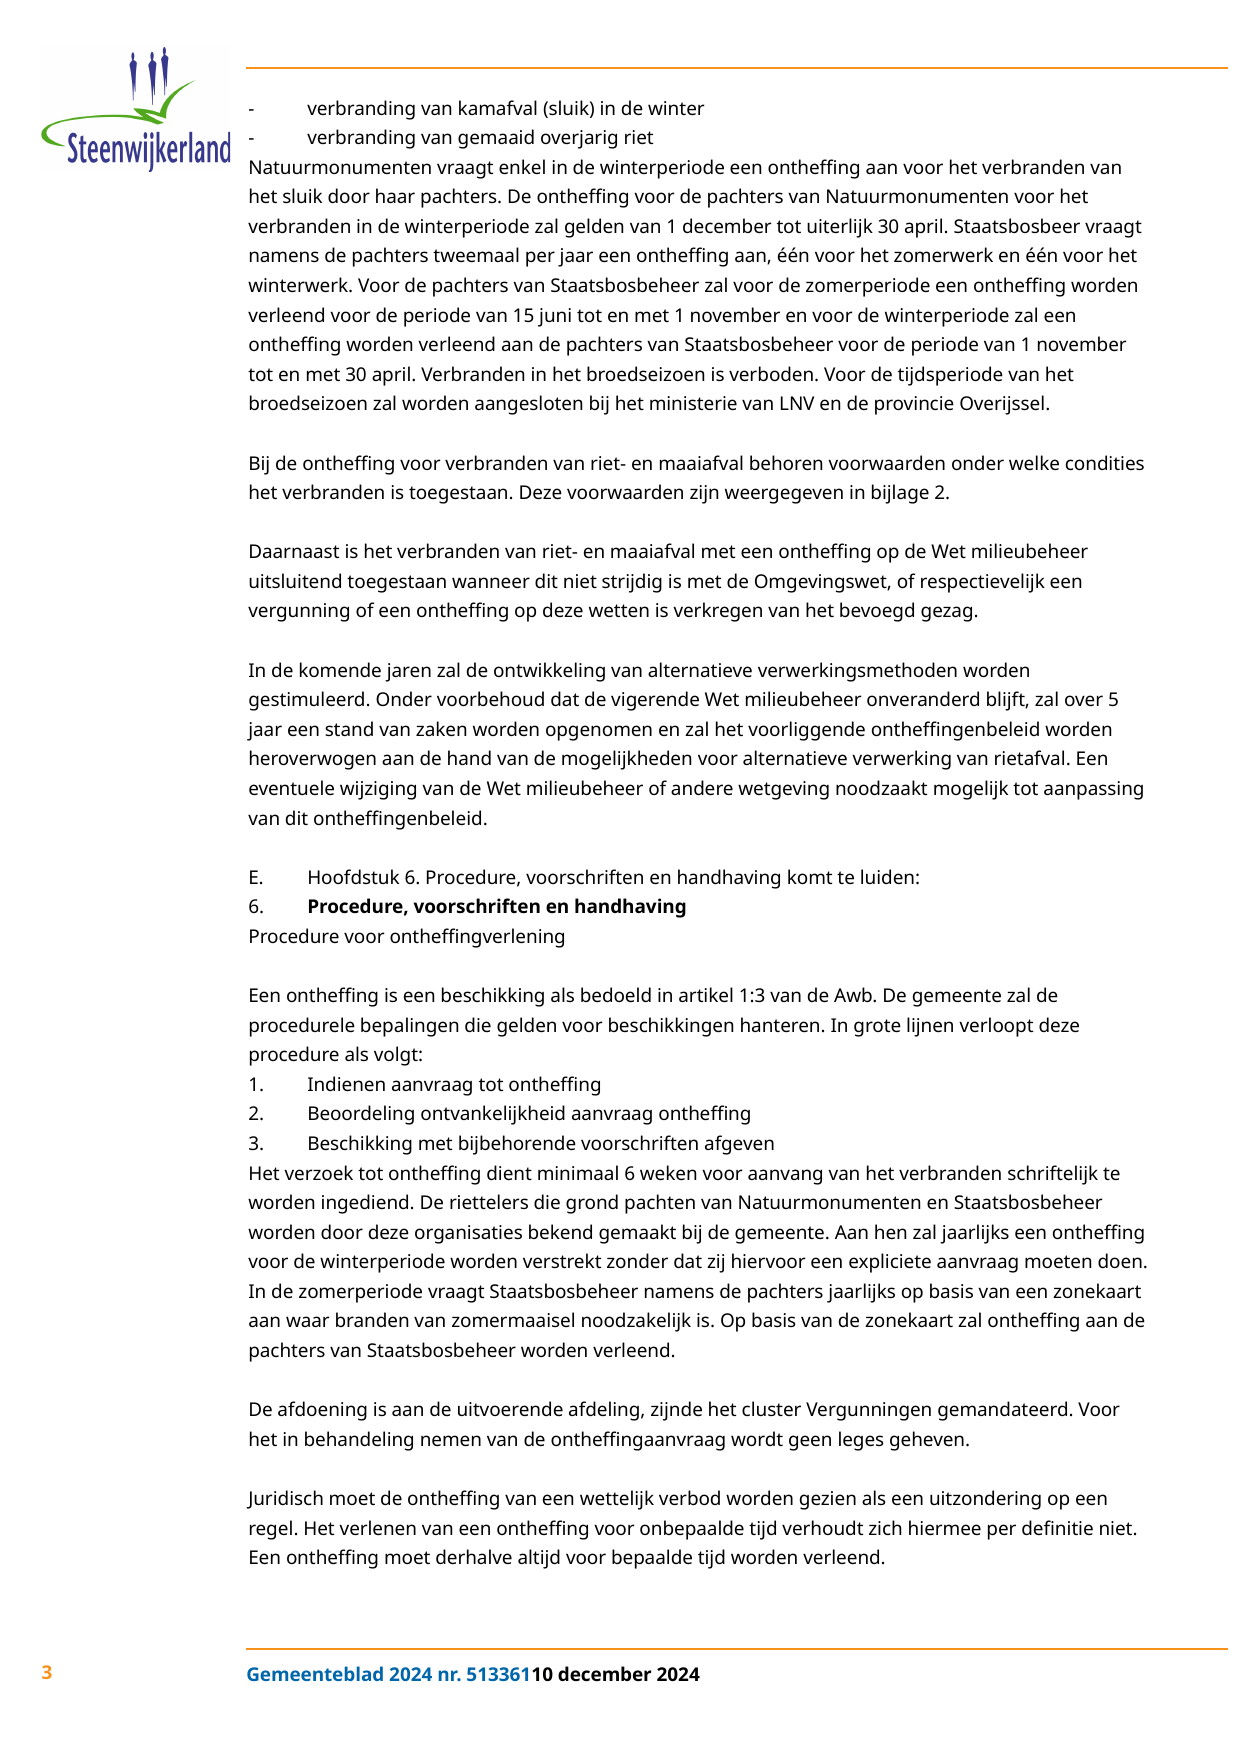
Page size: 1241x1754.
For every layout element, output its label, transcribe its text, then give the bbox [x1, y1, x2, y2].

text Het verzoek tot ontheffing dient minimaal 6 weken voor aanvang van het verbranden schriftelijk te worden ingediend. De riettelers die grond pachten van Natuurmonumenten en Staatsbosbeheer worden door deze organisaties bekend gemaakt bij de gemeente. Aan hen zal jaarlijks een ontheffing voor de winterperiode worden verstrekt zonder dat zij hiervoor een expliciete aanvraag moeten doen. In de zomerperiode vraagt Staatsbosbeheer namens de pachters jaarlijks op basis van een zonekaart aan waar branden van zomermaaisel noodzakelijk is. Op basis van de zonekaart zal ontheffing aan de pachters van Staatsbosbeheer worden verleend. [248, 1160, 1152, 1363]
list Indienen aanvraag tot ontheffing [248, 1071, 1152, 1097]
list Hoofdstuk 6. Procedure, voorschriften en handhaving komt te luiden: [248, 864, 1152, 890]
list Beoordeling ontvankelijkheid aanvraag ontheffing [248, 1101, 1152, 1126]
text In de komende jaren zal de ontwikkeling van alternatieve verwerkingsmethoden worden gestimuleerd. Onder voorbehoud dat de vigerende Wet milieubeheer onveranderd blijft, zal over 5 jaar een stand van zaken worden opgenomen en zal het voorliggende ontheffingenbeleid worden heroverwogen aan de hand van de mogelijkheden voor alternatieve verwerking van rietafval. Een eventuele wijziging van de Wet milieubeheer of andere wetgeving noodzaakt mogelijk tot aanpassing van dit ontheffingenbeleid. [248, 657, 1152, 831]
picture [41, 47, 231, 172]
text Procedure voor ontheffingverlening [248, 923, 1152, 949]
text Een ontheffing is een beschikking als bedoeld in artikel 1:3 van de Awb. De gemeente zal de procedurele bepalingen die gelden voor beschikkingen hanteren. In grote lijnen verloopt deze procedure als volgt: [248, 982, 1152, 1067]
text Natuurmonumenten vraagt enkel in de winterperiode een ontheffing aan voor het verbranden van het sluik door haar pachters. De ontheffing voor de pachters van Natuurmonumenten voor het verbranden in de winterperiode zal gelden van 1 december tot uiterlijk 30 april. Staatsbosbeer vraagt namens de pachters tweemaal per jaar een ontheffing aan, één voor het zomerwerk en één voor het winterwerk. Voor de pachters van Staatsbosbeheer zal voor de zomerperiode een ontheffing worden verleend voor de periode van 15 juni tot en met 1 november en voor de winterperiode zal een ontheffing worden verleend aan de pachters van Staatsbosbeheer voor de periode van 1 november tot en met 30 april. Verbranden in het broedseizoen is verboden. Voor de tijdsperiode van het broedseizoen zal worden aangesloten bij het ministerie van LNV en de provincie Overijssel. [248, 154, 1152, 416]
list Beschikking met bijbehorende voorschriften afgeven [248, 1130, 1152, 1156]
text Daarnaast is het verbranden van riet- en maaiafval met een ontheffing op de Wet milieubeheer uitsluitend toegestaan wanneer dit niet strijdig is met de Omgevingswet, of respectievelijk een vergunning of een ontheffing op deze wetten is verkregen van het bevoegd gezag. [248, 538, 1152, 623]
list verbranding van gemaaid overjarig riet [248, 124, 1152, 150]
text De afdoening is aan de uitvoerende afdeling, zijnde het cluster Vergunningen gemandateerd. Voor het in behandeling nemen van de ontheffingaanvraag wordt geen leges geheven. [248, 1396, 1152, 1452]
text Bij de ontheffing voor verbranden van riet- en maaiafval behoren voorwaarden onder welke condities het verbranden is toegestaan. Deze voorwaarden zijn weergegeven in bijlage 2. [248, 450, 1152, 505]
text Juridisch moet de ontheffing van een wettelijk verbod worden gezien als een uitzondering op een regel. Het verlenen van een ontheffing voor onbepaalde tijd verhoudt zich hiermee per definitie niet. Een ontheffing moet derhalve altijd voor bepaalde tijd worden verleend. [248, 1485, 1152, 1570]
list verbranding van kamafval (sluik) in de winter [248, 95, 1152, 121]
list Procedure, voorschriften en handhaving [248, 893, 1152, 919]
